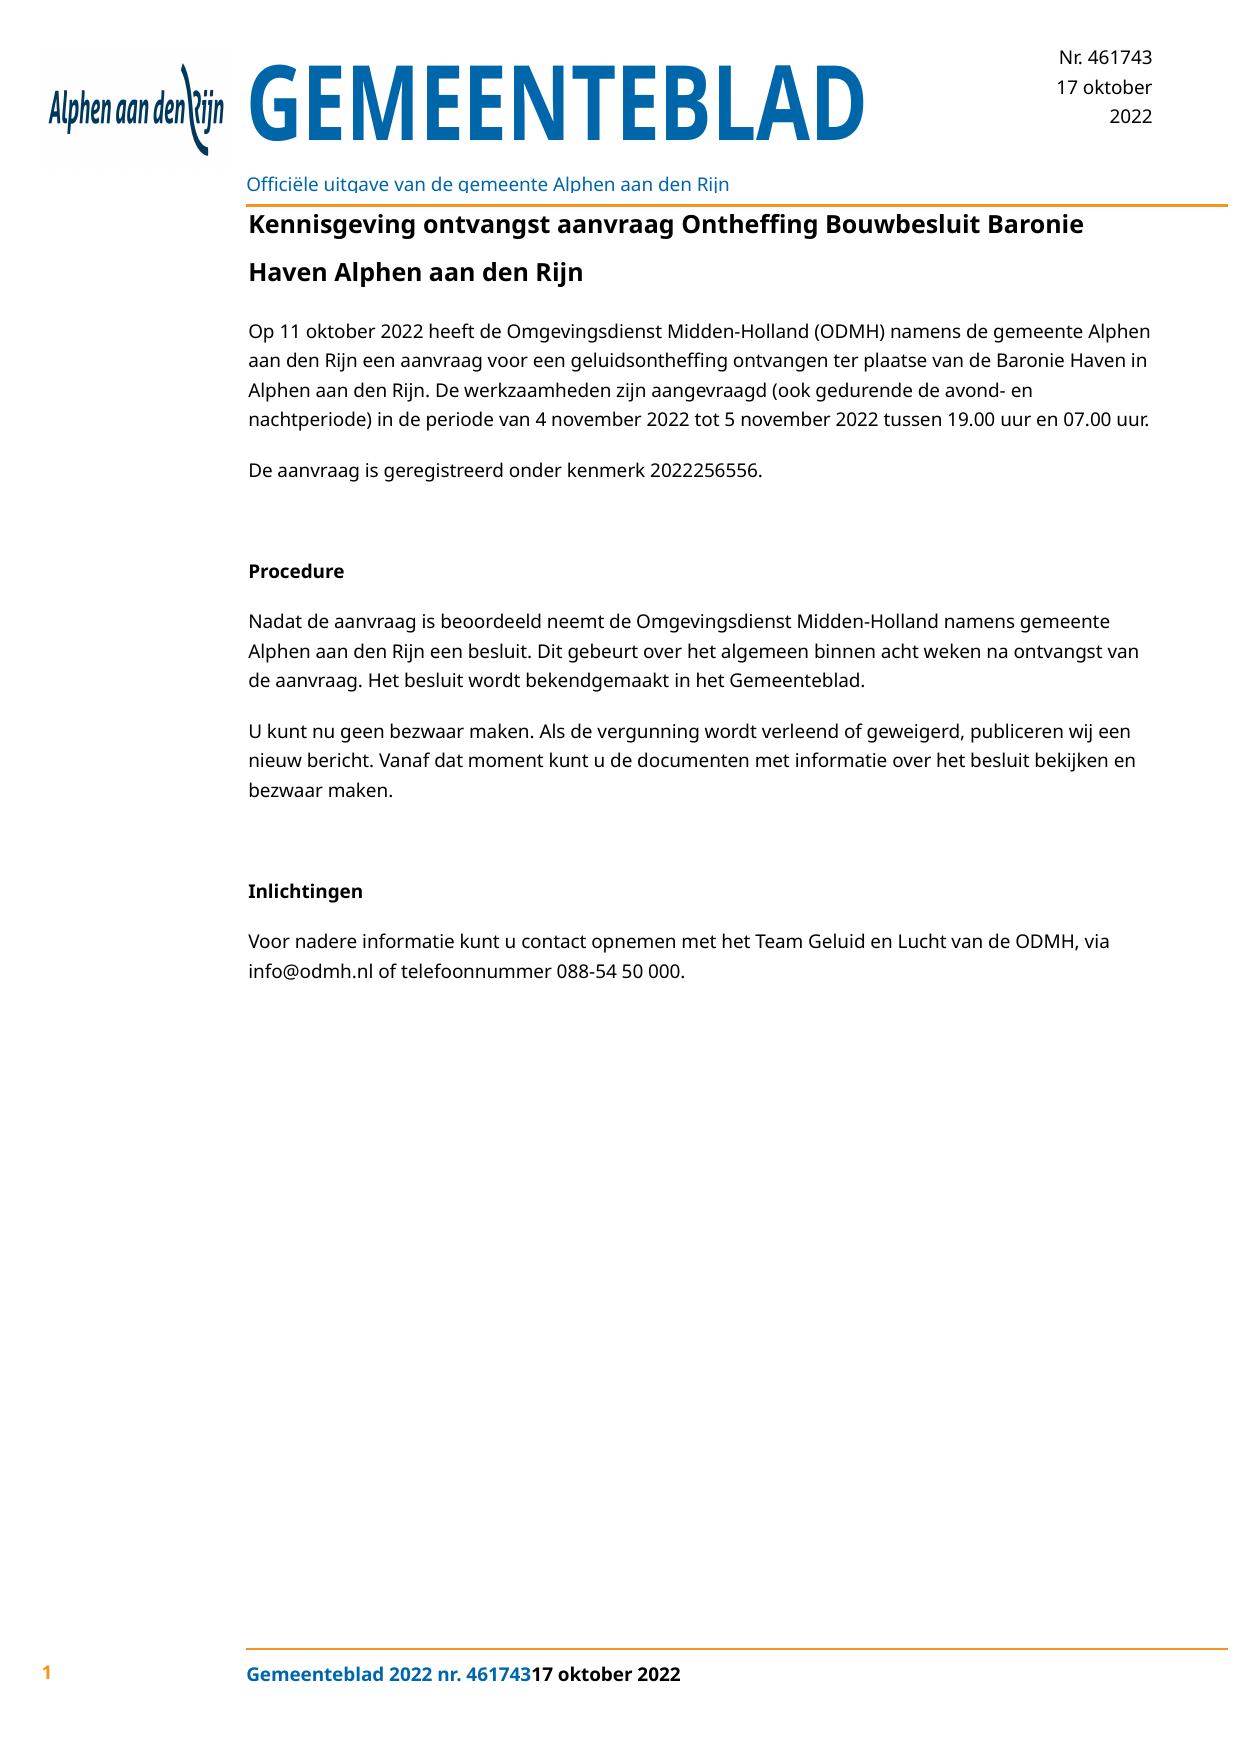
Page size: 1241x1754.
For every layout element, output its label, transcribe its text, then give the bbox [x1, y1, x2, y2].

text De aanvraag is geregistreerd onder kenmerk 2022256556. [248, 457, 1152, 483]
text Kennisgeving ontvangst aanvraag Ontheffing Bouwbesluit Baronie Haven Alphen aan den Rijn [248, 207, 1152, 288]
text Voor nadere informatie kunt u contact opnemen met het Team Geluid en Lucht van de ODMH, via info@odmh.nl of telefoonnummer 088-54 50 000. [248, 928, 1152, 984]
text U kunt nu geen bezwaar maken. Als de vergunning wordt verleend of geweigerd, publiceren wij een nieuw bericht. Vanaf dat moment kunt u de documenten met informatie over het besluit bekijken en bezwaar maken. [248, 718, 1152, 803]
picture [41, 47, 231, 172]
text Nadat de aanvraag is beoordeeld neemt de Omgevingsdienst Midden-Holland namens gemeente Alphen aan den Rijn een besluit. Dit gebeurt over het algemeen binnen acht weken na ontvangst van de aanvraag. Het besluit wordt bekendgemaakt in het Gemeenteblad. [248, 608, 1152, 693]
text Procedure [248, 558, 1152, 584]
text Op 11 oktober 2022 heeft de Omgevingsdienst Midden-Holland (ODMH) namens de gemeente Alphen aan den Rijn een aanvraag voor een geluidsontheffing ontvangen ter plaatse van de Baronie Haven in Alphen aan den Rijn. De werkzaamheden zijn aangevraagd (ook gedurende de avond- en nachtperiode) in de periode van 4 november 2022 tot 5 november 2022 tussen 19.00 uur en 07.00 uur. [248, 318, 1152, 432]
text Inlichtingen [248, 878, 1152, 904]
